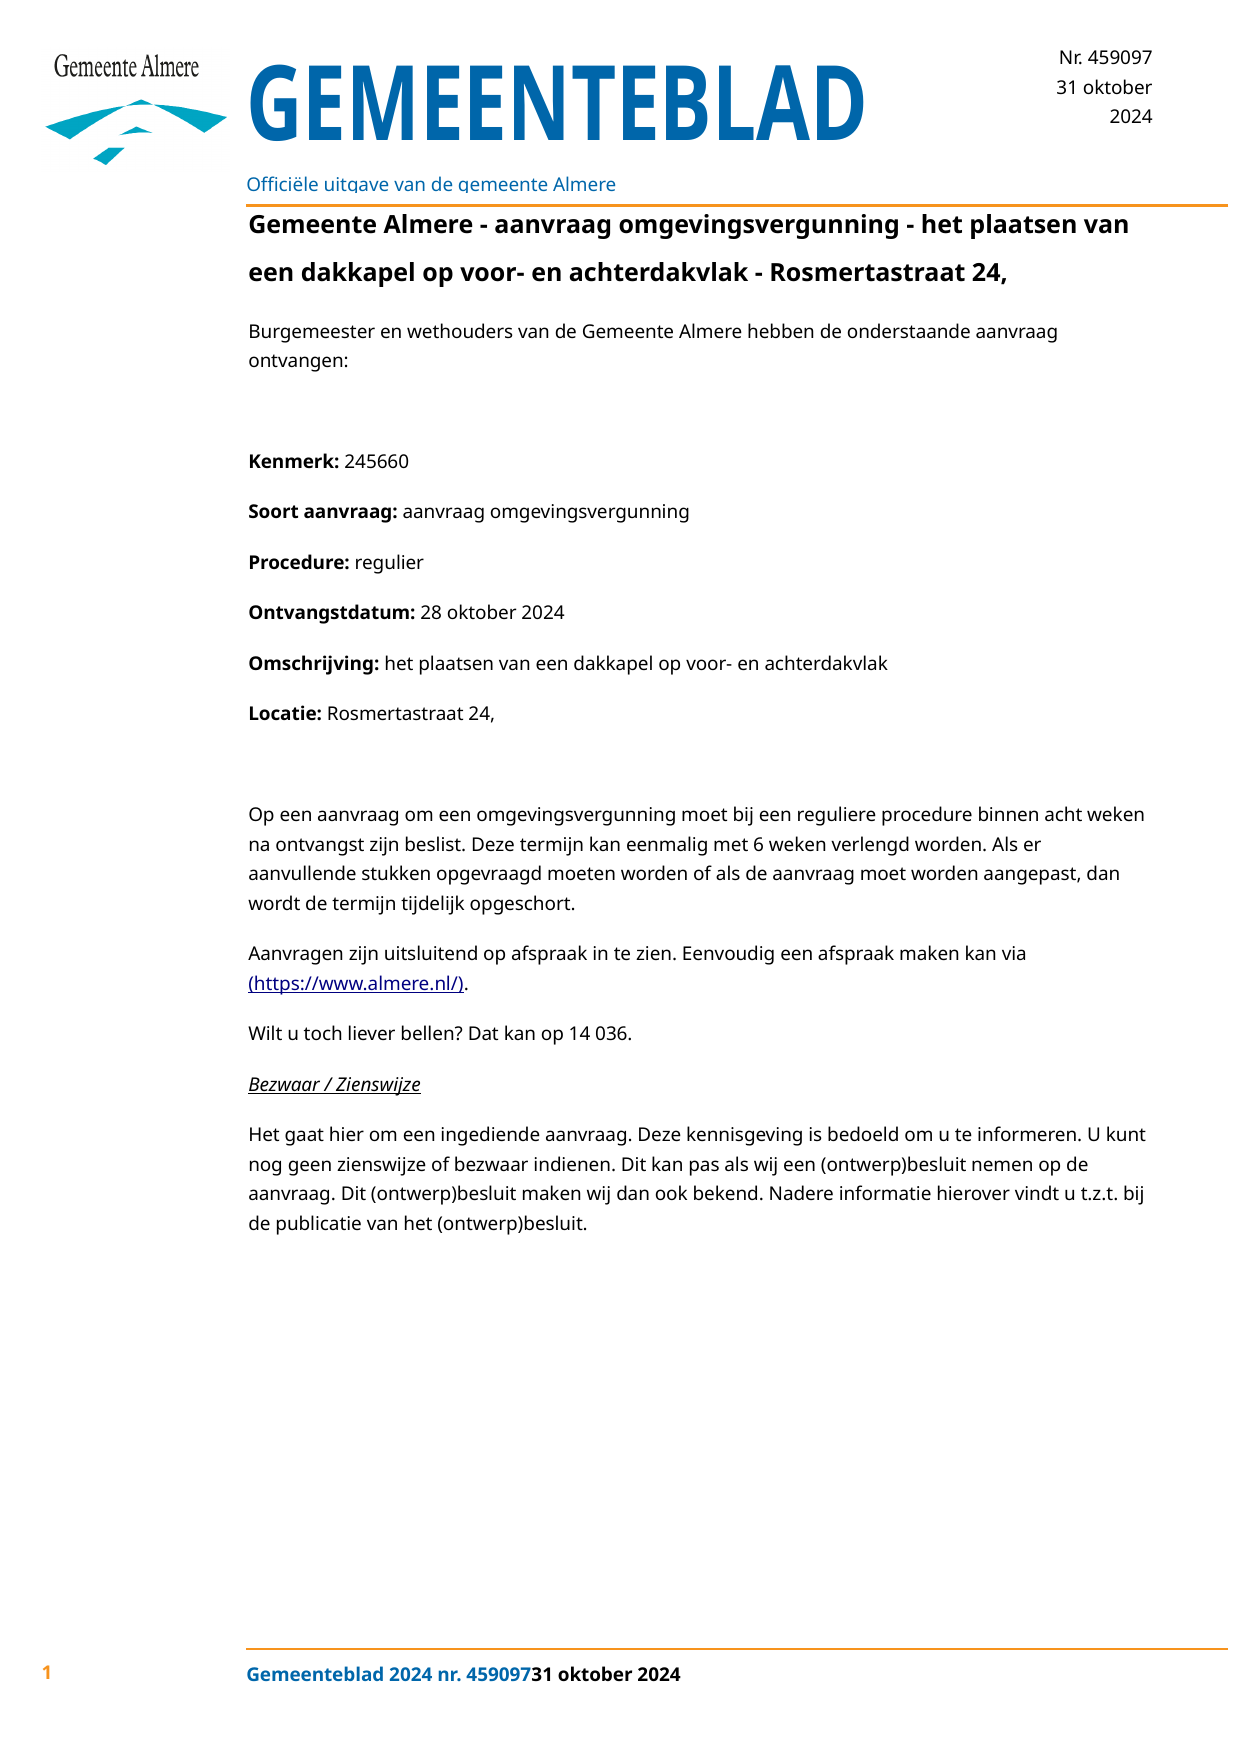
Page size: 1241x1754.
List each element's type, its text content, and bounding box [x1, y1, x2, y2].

text Locatie: Rosmertastraat 24, [248, 700, 1152, 726]
text Bezwaar / Zienswijze [248, 1071, 1152, 1097]
picture [41, 47, 231, 172]
text Op een aanvraag om een omgevingsvergunning moet bij een reguliere procedure binnen acht weken na ontvangst zijn beslist. Deze termijn kan eenmalig met 6 weken verlengd worden. Als er aanvullende stukken opgevraagd moeten worden of als de aanvraag moet worden aangepast, dan wordt de termijn tijdelijk opgeschort. [248, 801, 1152, 916]
text Het gaat hier om een ingediende aanvraag. Deze kennisgeving is bedoeld om u te informeren. U kunt nog geen zienswijze of bezwaar indienen. Dit kan pas als wij een (ontwerp)besluit nemen op de aanvraag. Dit (ontwerp)besluit maken wij dan ook bekend. Nadere informatie hierover vindt u t.z.t. bij de publicatie van het (ontwerp)besluit. [248, 1121, 1152, 1236]
text Gemeente Almere - aanvraag omgevingsvergunning - het plaatsen van een dakkapel op voor- en achterdakvlak - Rosmertastraat 24, [248, 207, 1152, 288]
text Omschrijving: het plaatsen van een dakkapel op voor- en achterdakvlak [248, 650, 1152, 676]
text Kenmerk: 245660 [248, 448, 1152, 474]
text Wilt u toch liever bellen? Dat kan op 14 036. [248, 1020, 1152, 1046]
text Procedure: regulier [248, 549, 1152, 575]
text Ontvangstdatum: 28 oktober 2024 [248, 599, 1152, 625]
text Soort aanvraag: aanvraag omgevingsvergunning [248, 499, 1152, 524]
text Burgemeester en wethouders van de Gemeente Almere hebben de onderstaande aanvraag ontvangen: [248, 318, 1152, 373]
text Aanvragen zijn uitsluitend op afspraak in te zien. Eenvoudig een afspraak maken kan via (https://www.almere.nl/). [248, 940, 1152, 996]
